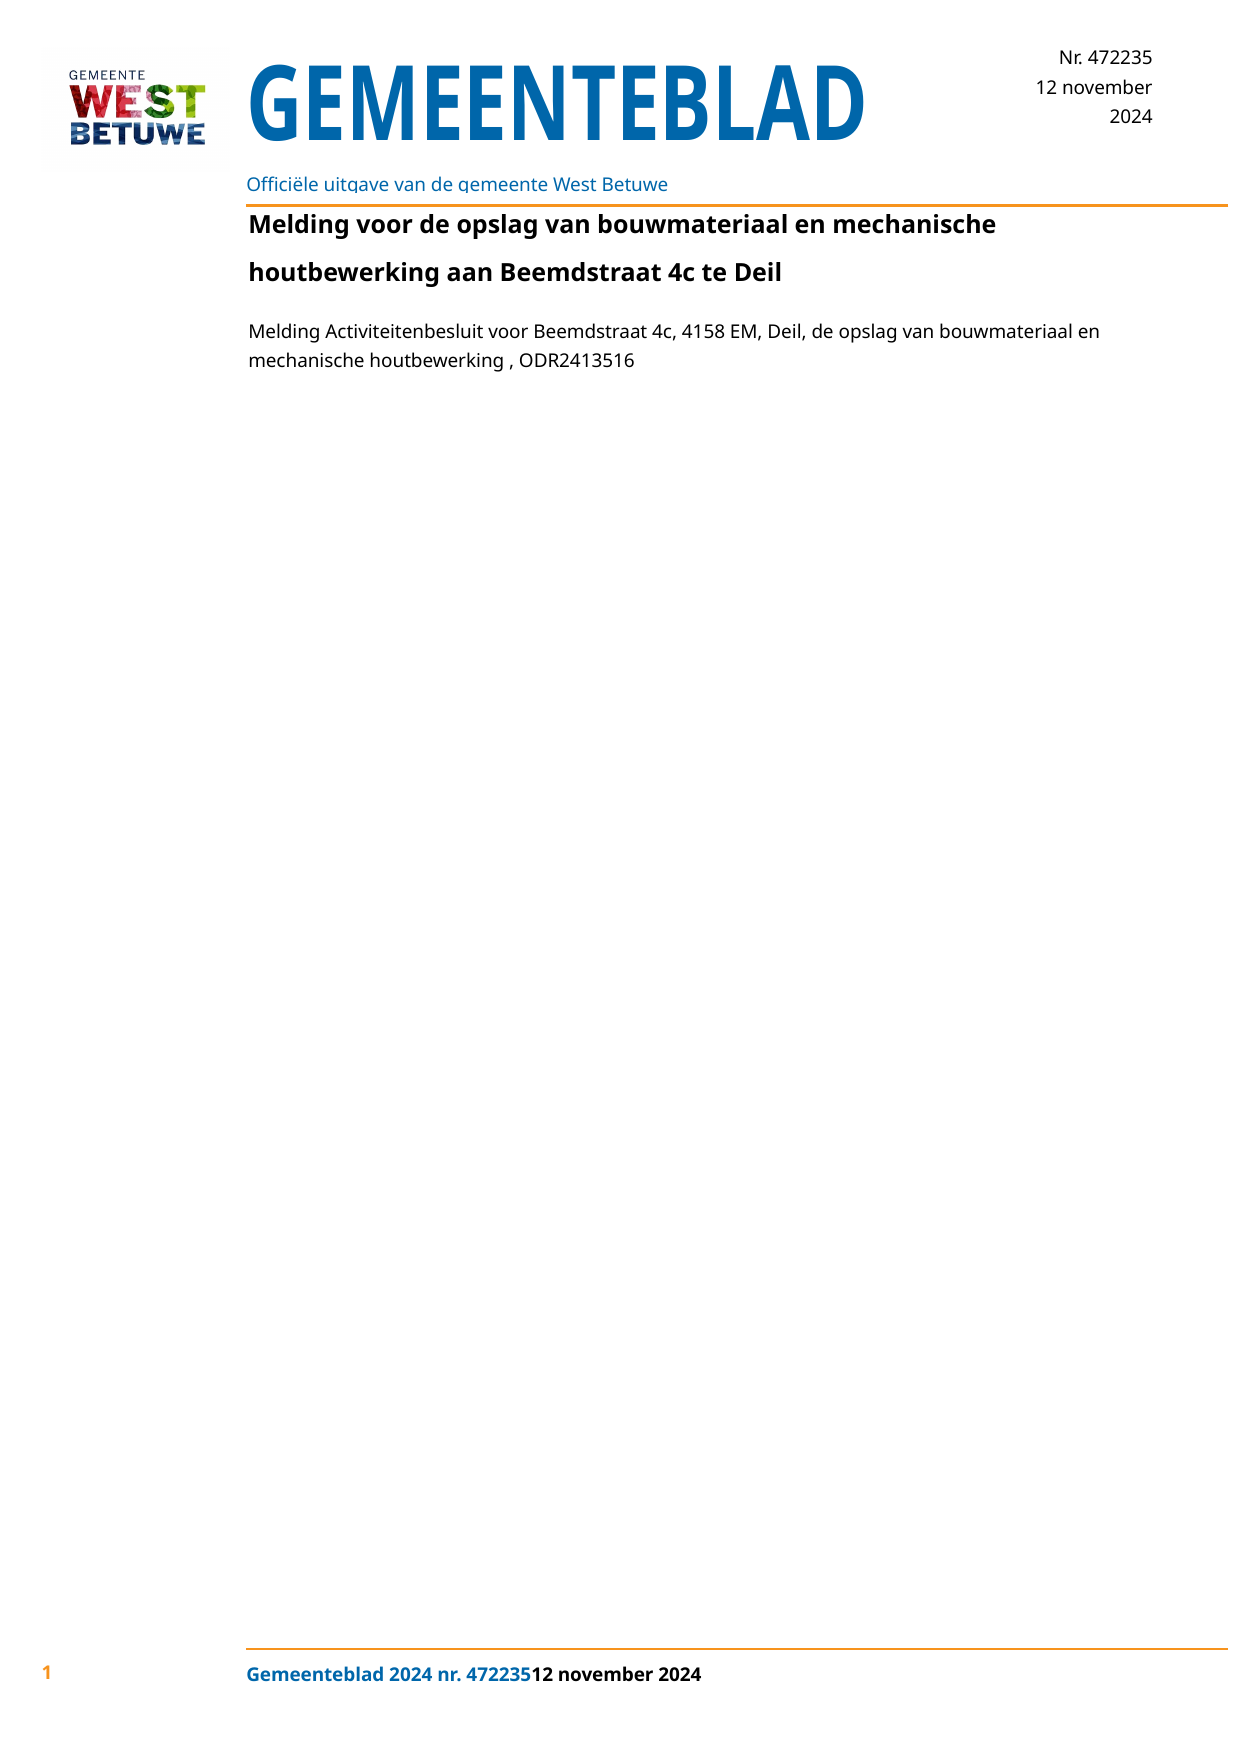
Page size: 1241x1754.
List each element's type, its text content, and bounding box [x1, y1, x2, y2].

text Melding voor de opslag van bouwmateriaal en mechanische houtbewerking aan Beemdstraat 4c te Deil [248, 207, 1152, 288]
picture [41, 47, 231, 172]
text Melding Activiteitenbesluit voor Beemdstraat 4c, 4158 EM, Deil, de opslag van bouwmateriaal en mechanische houtbewerking , ODR2413516 [248, 318, 1152, 373]
